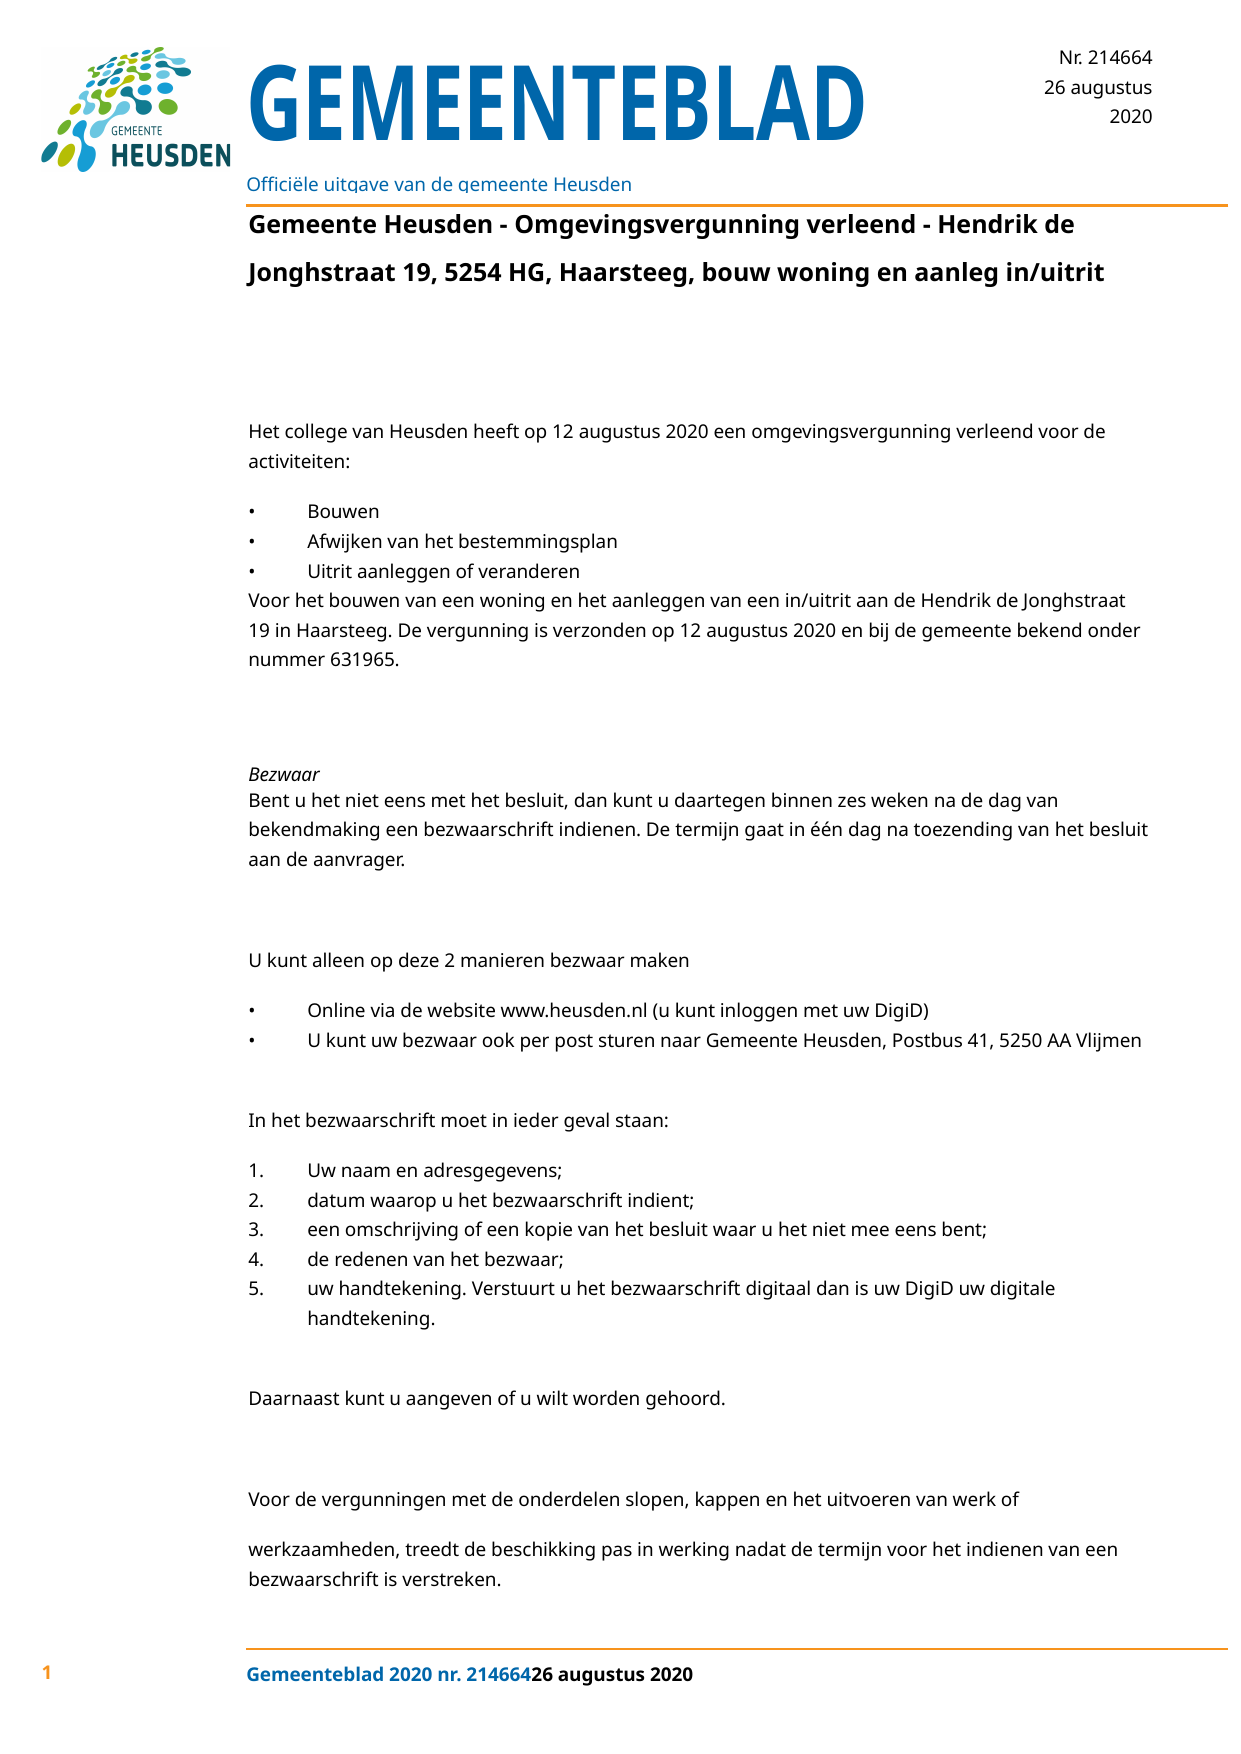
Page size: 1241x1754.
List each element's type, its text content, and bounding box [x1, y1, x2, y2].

list Uw naam en adresgegevens; [248, 1157, 1152, 1183]
text In het bezwaarschrift moet in ieder geval staan: [248, 1107, 1152, 1132]
text Voor het bouwen van een woning en het aanleggen van een in/uitrit aan de Hendrik de Jonghstraat 19 in Haarsteeg. De vergunning is verzonden op 12 augustus 2020 en bij de gemeente bekend onder nummer 631965. [248, 587, 1152, 672]
list Uitrit aanleggen of veranderen [248, 558, 1152, 584]
text werkzaamheden, treedt de beschikking pas in werking nadat de termijn voor het indienen van een bezwaarschrift is verstreken. [248, 1536, 1152, 1592]
text Daarnaast kunt u aangeven of u wilt worden gehoord. [248, 1385, 1152, 1411]
list datum waarop u het bezwaarschrift indient; [248, 1187, 1152, 1212]
text Gemeente Heusden - Omgevingsvergunning verleend - Hendrik de Jonghstraat 19, 5254 HG, Haarsteeg, bouw woning en aanleg in/uitrit [248, 207, 1152, 288]
list een omschrijving of een kopie van het besluit waar u het niet mee eens bent; [248, 1216, 1152, 1242]
list de redenen van het bezwaar; [248, 1246, 1152, 1272]
text Voor de vergunningen met de onderdelen slopen, kappen en het uitvoeren van werk of [248, 1486, 1152, 1512]
picture [41, 47, 231, 172]
list U kunt uw bezwaar ook per post sturen naar Gemeente Heusden, Postbus 41, 5250 AA Vlijmen [248, 1027, 1152, 1052]
text Het college van Heusden heeft op 12 augustus 2020 een omgevingsvergunning verleend voor de activiteiten: [248, 419, 1152, 474]
list uw handtekening. Verstuurt u het bezwaarschrift digitaal dan is uw DigiD uw digitale handtekening. [248, 1276, 1152, 1331]
list Afwijken van het bestemmingsplan [248, 528, 1152, 554]
text Bezwaar [248, 761, 1152, 787]
list Bouwen [248, 499, 1152, 524]
list Online via de website www.heusden.nl (u kunt inloggen met uw DigiD) [248, 997, 1152, 1023]
text Bent u het niet eens met het besluit, dan kunt u daartegen binnen zes weken na de dag van bekendmaking een bezwaarschrift indienen. De termijn gaat in één dag na toezending van het besluit aan de aanvrager. [248, 787, 1152, 872]
text U kunt alleen op deze 2 manieren bezwaar maken [248, 947, 1152, 972]
